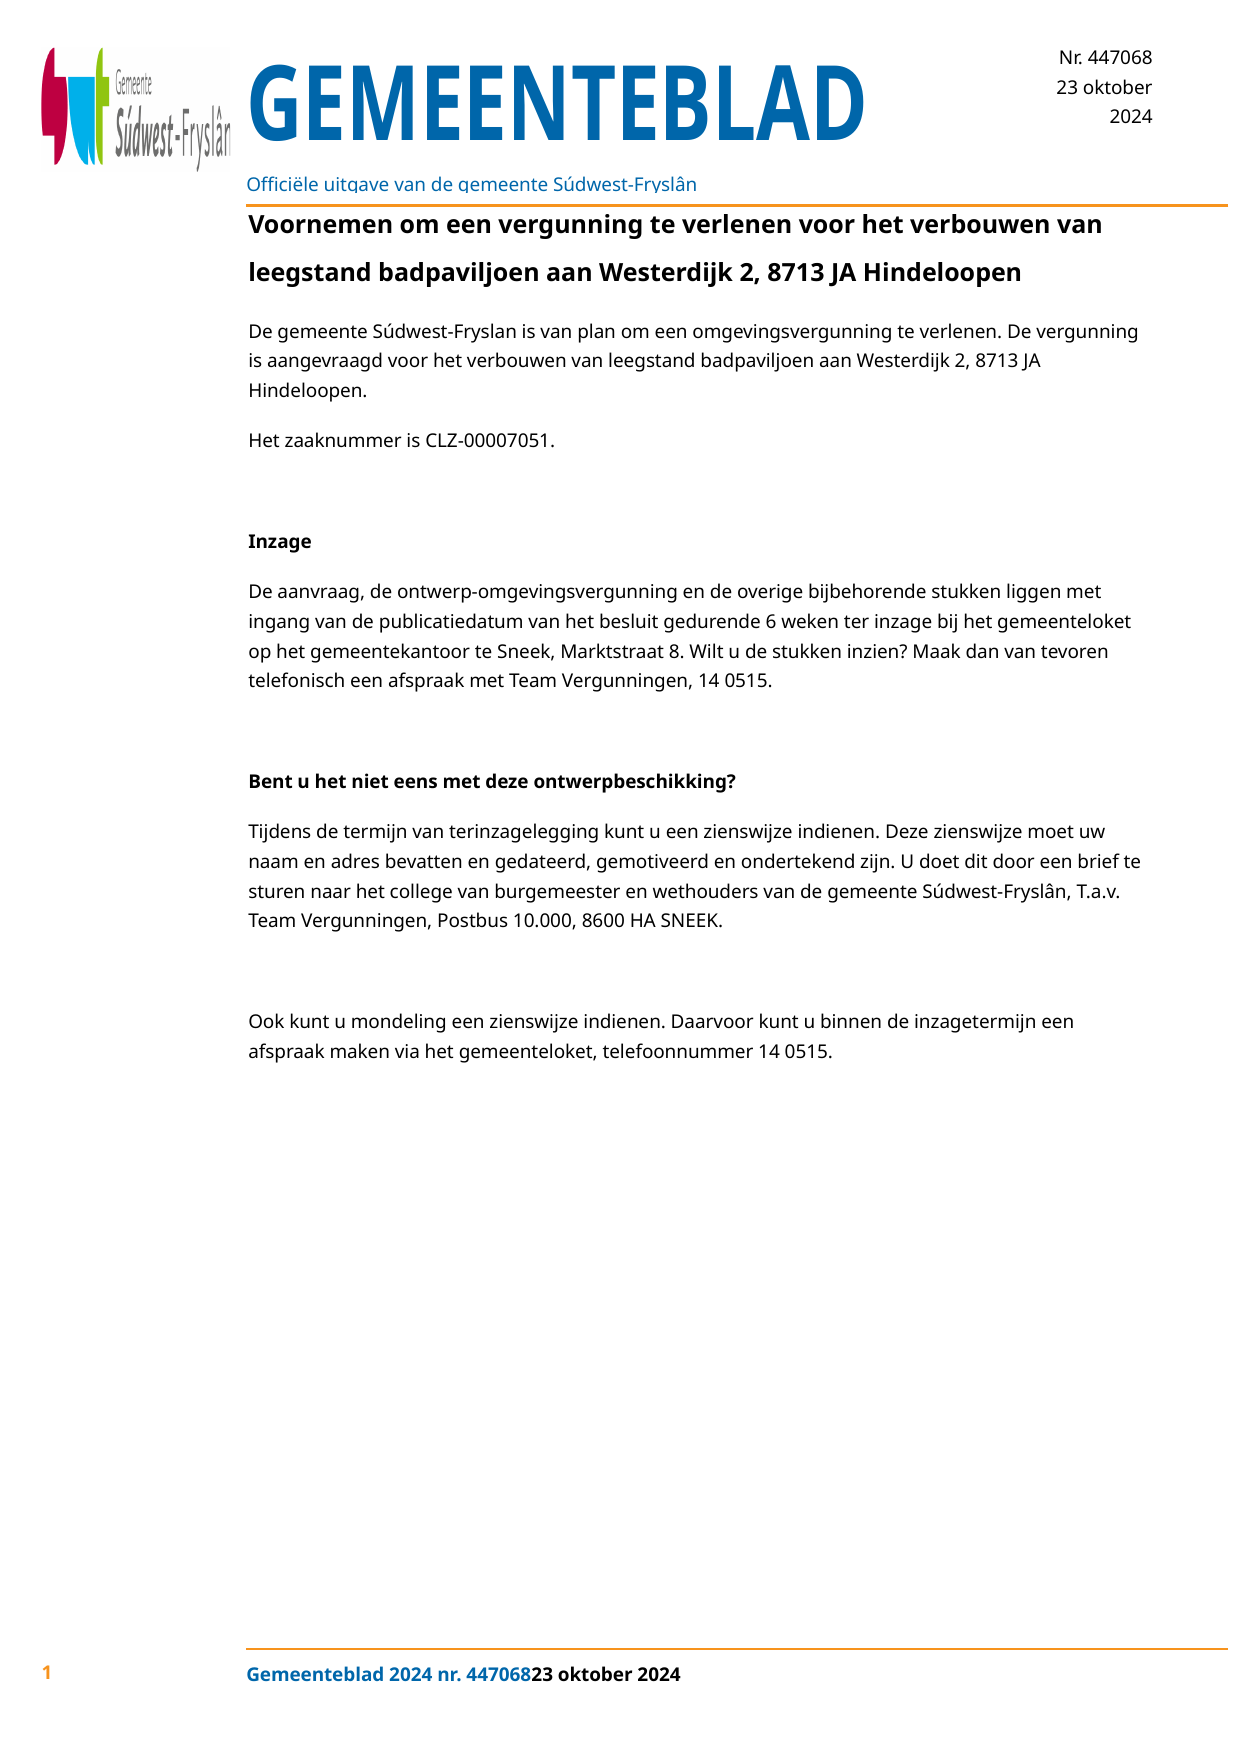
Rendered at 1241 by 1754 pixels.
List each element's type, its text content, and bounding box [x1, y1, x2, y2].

text Inzage [248, 528, 1152, 554]
text Tijdens de termijn van terinzagelegging kunt u een zienswijze indienen. Deze zienswijze moet uw naam en adres bevatten en gedateerd, gemotiveerd en ondertekend zijn. U doet dit door een brief te sturen naar het college van burgemeester en wethouders van de gemeente Súdwest-Fryslân, T.a.v. Team Vergunningen, Postbus 10.000, 8600 HA SNEEK. [248, 819, 1152, 933]
text De gemeente Súdwest-Fryslan is van plan om een omgevingsvergunning te verlenen. De vergunning is aangevraagd voor het verbouwen van leegstand badpaviljoen aan Westerdijk 2, 8713 JA Hindeloopen. [248, 318, 1152, 403]
text Ook kunt u mondeling een zienswijze indienen. Daarvoor kunt u binnen de inzagetermijn een afspraak maken via het gemeenteloket, telefoonnummer 14 0515. [248, 1008, 1152, 1064]
text Voornemen om een vergunning te verlenen voor het verbouwen van leegstand badpaviljoen aan Westerdijk 2, 8713 JA Hindeloopen [248, 207, 1152, 288]
text Bent u het niet eens met deze ontwerpbeschikking? [248, 768, 1152, 794]
picture [41, 47, 231, 172]
text Het zaaknummer is CLZ-00007051. [248, 427, 1152, 453]
text De aanvraag, de ontwerp-omgevingsvergunning en de overige bijbehorende stukken liggen met ingang van de publicatiedatum van het besluit gedurende 6 weken ter inzage bij het gemeenteloket op het gemeentekantoor te Sneek, Marktstraat 8. Wilt u de stukken inzien? Maak dan van tevoren telefonisch een afspraak met Team Vergunningen, 14 0515. [248, 579, 1152, 693]
